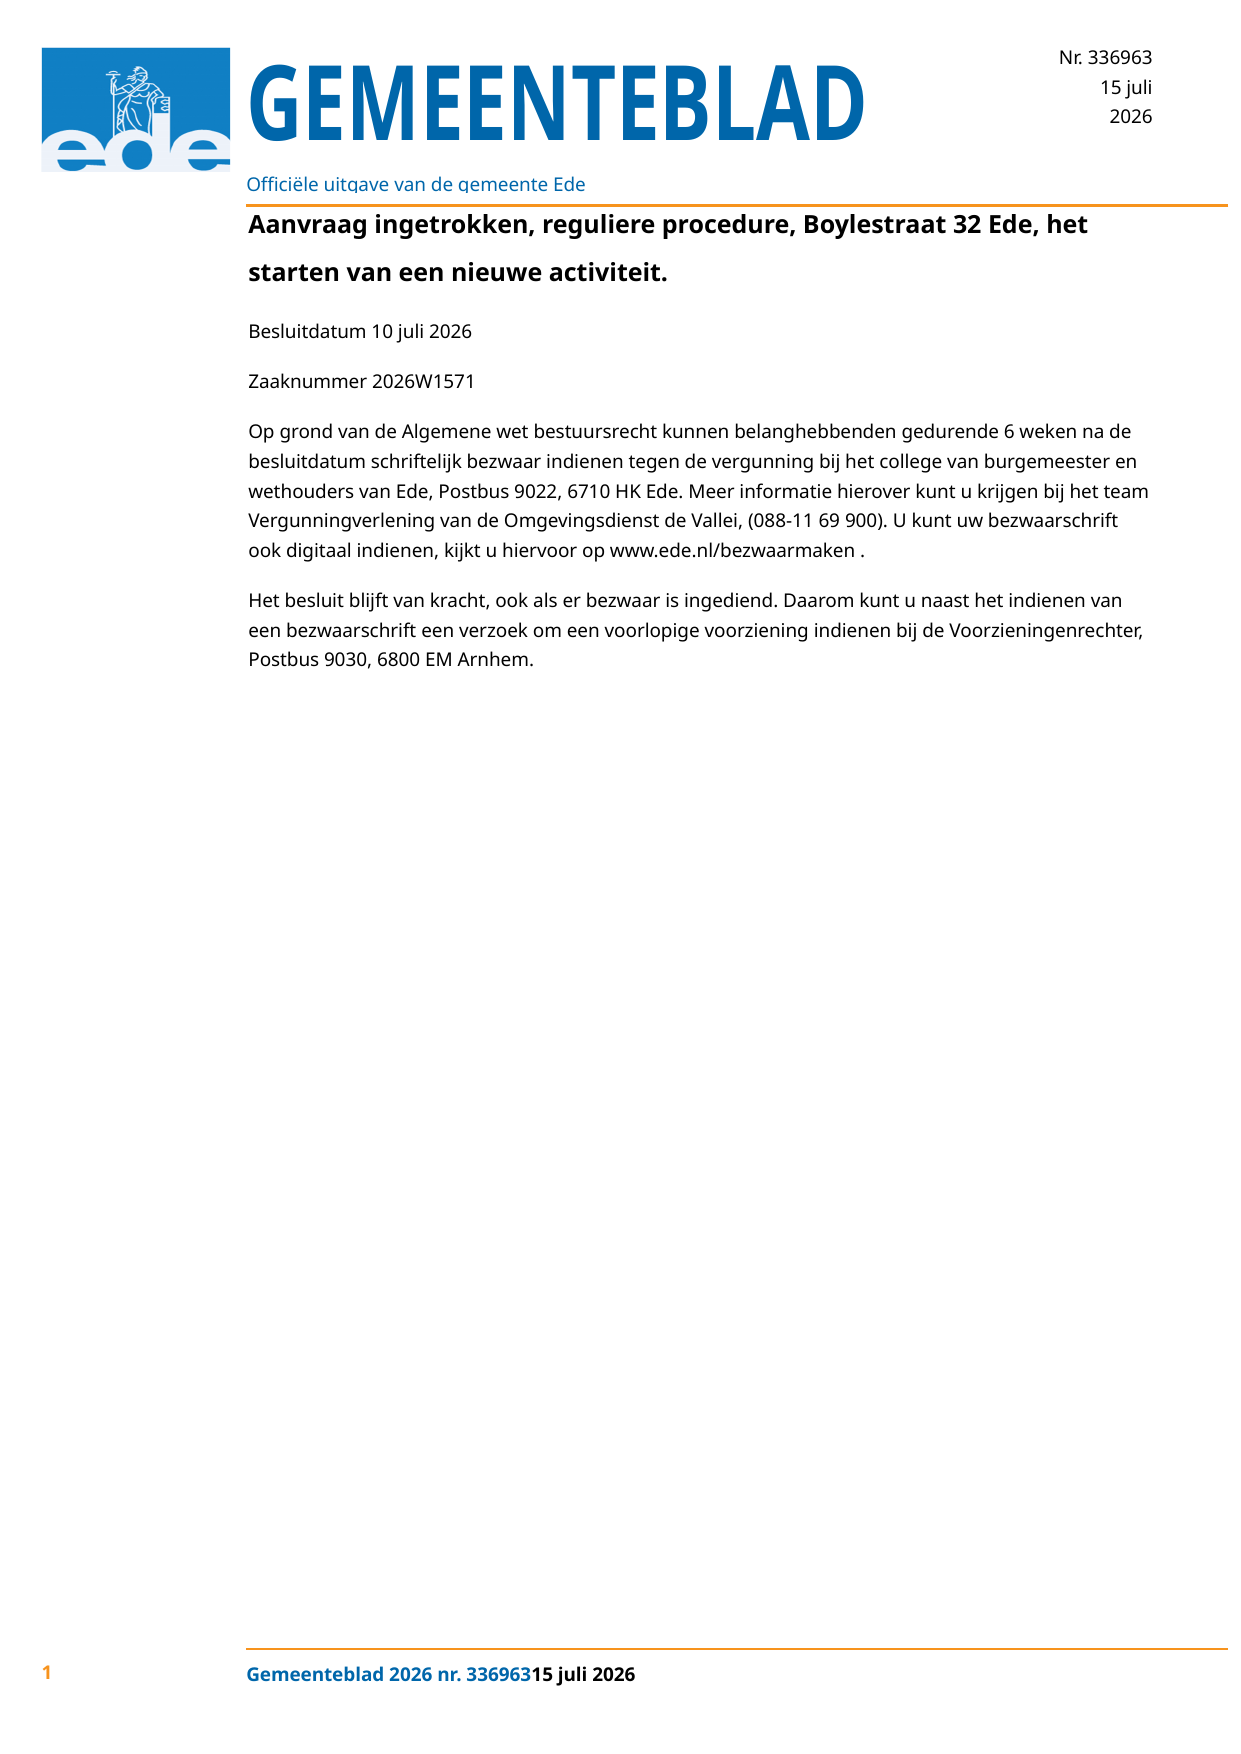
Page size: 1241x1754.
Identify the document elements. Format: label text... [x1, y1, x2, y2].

text Het besluit blijft van kracht, ook als er bezwaar is ingediend. Daarom kunt u naast het indienen van een bezwaarschrift een verzoek om een voorlopige voorziening indienen bij de Voorzieningenrechter, Postbus 9030, 6800 EM Arnhem. [248, 587, 1152, 672]
text Op grond van de Algemene wet bestuursrecht kunnen belanghebbenden gedurende 6 weken na de besluitdatum schriftelijk bezwaar indienen tegen de vergunning bij het college van burgemeester en wethouders van Ede, Postbus 9022, 6710 HK Ede. Meer informatie hierover kunt u krijgen bij het team Vergunningverlening van de Omgevingsdienst de Vallei, (088-11 69 900). U kunt uw bezwaarschrift ook digitaal indienen, kijkt u hiervoor op www.ede.nl/bezwaarmaken . [248, 419, 1152, 563]
text Besluitdatum 10 juli 2026 [248, 318, 1152, 344]
picture [41, 47, 231, 172]
text Aanvraag ingetrokken, reguliere procedure, Boylestraat 32 Ede, het starten van een nieuwe activiteit. [248, 207, 1152, 288]
text Zaaknummer 2026W1571 [248, 368, 1152, 394]
